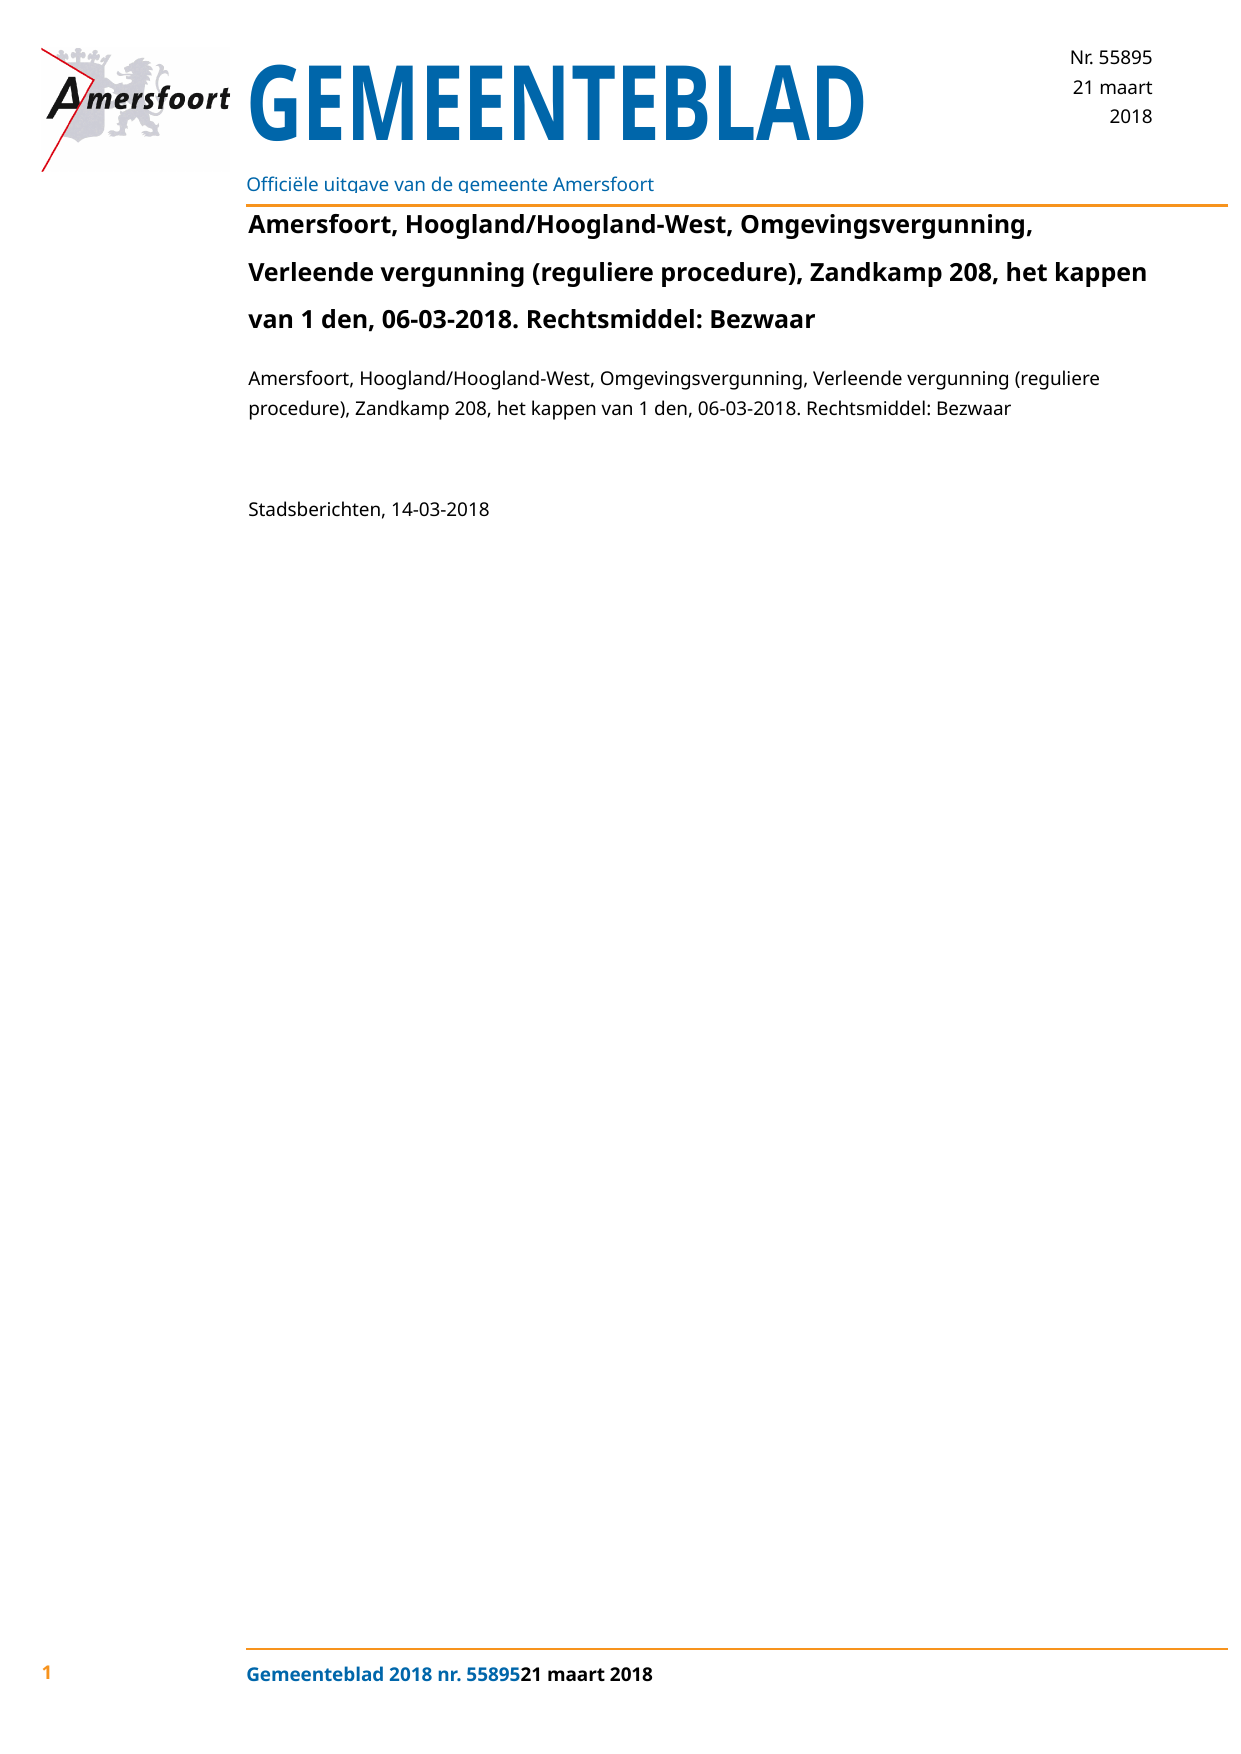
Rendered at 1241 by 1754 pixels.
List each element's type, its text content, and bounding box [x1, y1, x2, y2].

picture [41, 47, 231, 172]
text Amersfoort, Hoogland/Hoogland-West, Omgevingsvergunning, Verleende vergunning (reguliere procedure), Zandkamp 208, het kappen van 1 den, 06-03-2018. Rechtsmiddel: Bezwaar [248, 366, 1152, 421]
text Stadsberichten, 14-03-2018 [248, 496, 1152, 522]
text Amersfoort, Hoogland/Hoogland-West, Omgevingsvergunning, Verleende vergunning (reguliere procedure), Zandkamp 208, het kappen van 1 den, 06-03-2018. Rechtsmiddel: Bezwaar [248, 207, 1152, 336]
